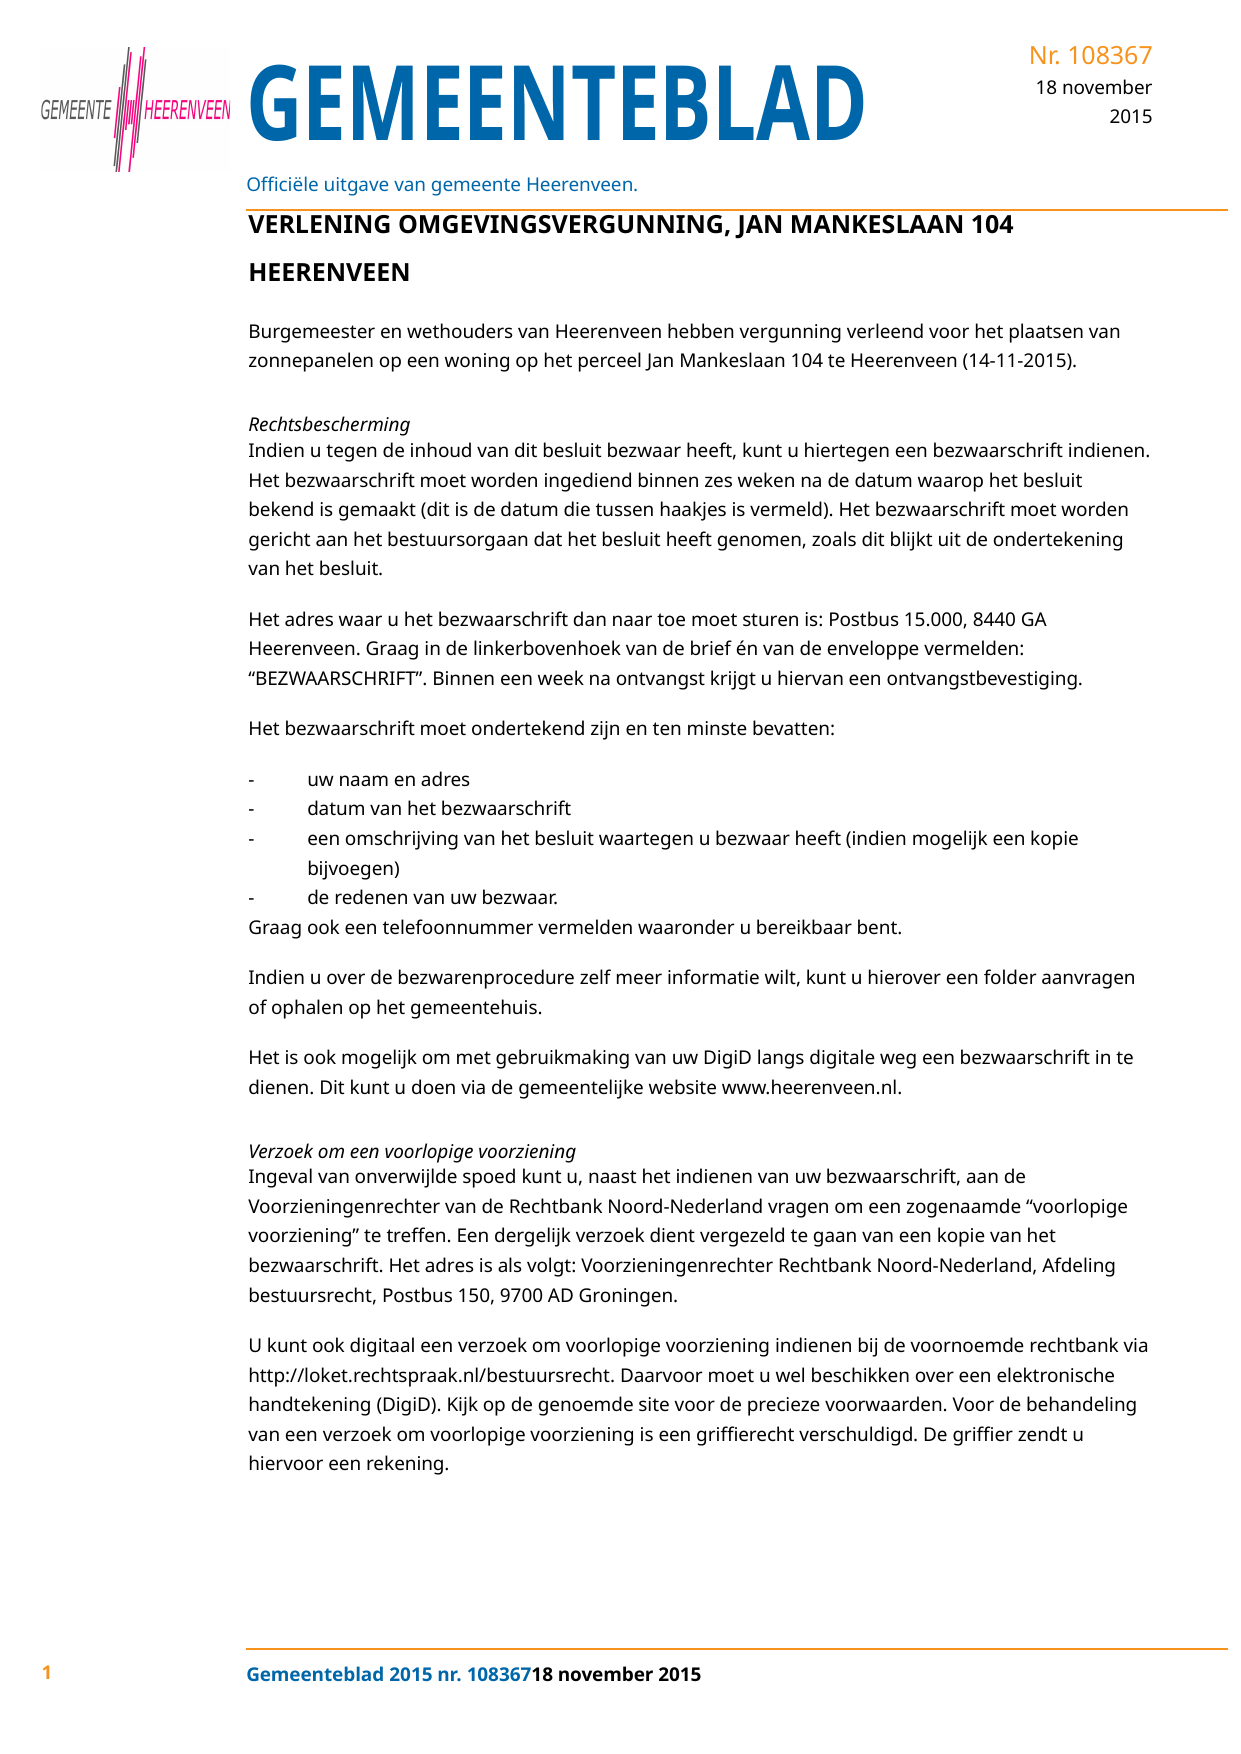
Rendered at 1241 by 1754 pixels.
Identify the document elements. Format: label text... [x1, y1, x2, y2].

text Burgemeester en wethouders van Heerenveen hebben vergunning verleend voor het plaatsen van zonnepanelen op een woning op het perceel Jan Mankeslaan 104 te Heerenveen (14-11-2015). [248, 318, 1152, 373]
text Graag ook een telefoonnummer vermelden waaronder u bereikbaar bent. [248, 914, 1152, 939]
text Verzoek om een voorlopige voorziening [248, 1138, 1152, 1163]
text Het bezwaarschrift moet ondertekend zijn en ten minste bevatten: [248, 716, 1152, 741]
text U kunt ook digitaal een verzoek om voorlopige voorziening indienen bij de voornoemde rechtbank via http://loket.rechtspraak.nl/bestuursrecht. Daarvoor moet u wel beschikken over een elektronische handtekening (DigiD). Kijk op de genoemde site voor de precieze voorwaarden. Voor de behandeling van een verzoek om voorlopige voorziening is een griffierecht verschuldigd. De griffier zendt u hiervoor een rekening. [248, 1332, 1152, 1476]
text Ingeval van onverwijlde spoed kunt u, naast het indienen van uw bezwaarschrift, aan de Voorzieningenrechter van de Rechtbank Noord-Nederland vragen om een zogenaamde “voorlopige voorziening” te treffen. Een dergelijk verzoek dient vergezeld te gaan van een kopie van het bezwaarschrift. Het adres is als volgt: Voorzieningenrechter Rechtbank Noord-Nederland, Afdeling bestuursrecht, Postbus 150, 9700 AD Groningen. [248, 1163, 1152, 1308]
list een omschrijving van het besluit waartegen u bezwaar heeft (indien mogelijk een kopie bijvoegen) [248, 825, 1152, 880]
text VERLENING OMGEVINGSVERGUNNING, JAN MANKESLAAN 104 HEERENVEEN [248, 211, 1152, 288]
text Indien u over de bezwarenprocedure zelf meer informatie wilt, kunt u hierover een folder aanvragen of ophalen op het gemeentehuis. [248, 964, 1152, 1019]
list uw naam en adres [248, 766, 1152, 792]
text Het adres waar u het bezwaarschrift dan naar toe moet sturen is: Postbus 15.000, 8440 GA Heerenveen. Graag in de linkerbovenhoek van de brief én van de enveloppe vermelden: “BEZWAARSCHRIFT”. Binnen een week na ontvangst krijgt u hiervan een ontvangstbevestiging. [248, 606, 1152, 691]
list de redenen van uw bezwaar. [248, 884, 1152, 910]
list datum van het bezwaarschrift [248, 796, 1152, 821]
text Rechtsbescherming [248, 411, 1152, 437]
text Indien u tegen de inhoud van dit besluit bezwaar heeft, kunt u hiertegen een bezwaarschrift indienen. Het bezwaarschrift moet worden ingediend binnen zes weken na de datum waarop het besluit bekend is gemaakt (dit is de datum die tussen haakjes is vermeld). Het bezwaarschrift moet worden gericht aan het bestuursorgaan dat het besluit heeft genomen, zoals dit blijkt uit de ondertekening van het besluit. [248, 437, 1152, 581]
picture [41, 47, 231, 172]
text Het is ook mogelijk om met gebruikmaking van uw DigiD langs digitale weg een bezwaarschrift in te dienen. Dit kunt u doen via de gemeentelijke website www.heerenveen.nl. [248, 1044, 1152, 1099]
